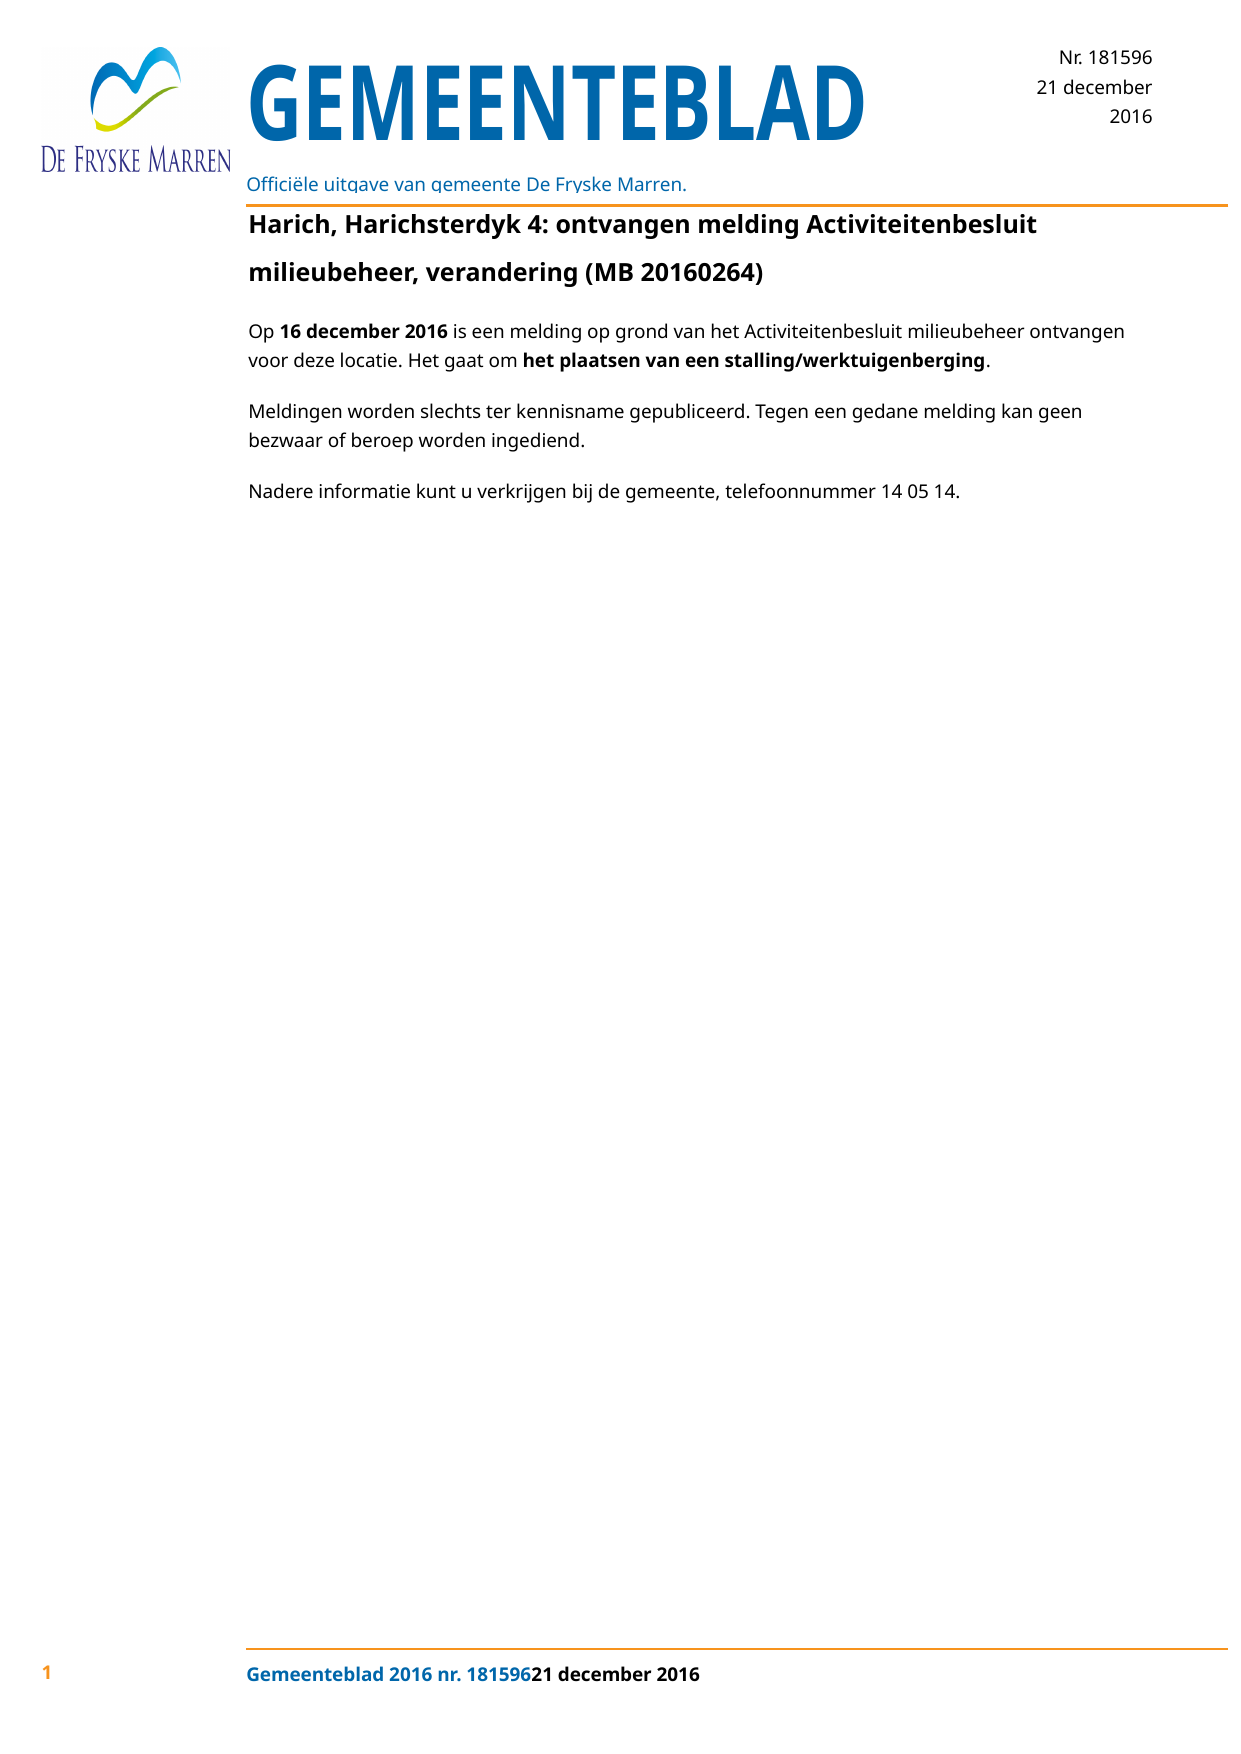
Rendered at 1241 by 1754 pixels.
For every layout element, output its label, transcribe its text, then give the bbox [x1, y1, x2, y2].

text Meldingen worden slechts ter kennisname gepubliceerd. Tegen een gedane melding kan geen bezwaar of beroep worden ingediend. [248, 398, 1152, 453]
text Nadere informatie kunt u verkrijgen bij de gemeente, telefoonnummer 14 05 14. [248, 478, 1152, 504]
text Harich, Harichsterdyk 4: ontvangen melding Activiteitenbesluit milieubeheer, verandering (MB 20160264) [248, 207, 1152, 288]
picture [41, 47, 231, 172]
text Op 16 december 2016 is een melding op grond van het Activiteitenbesluit milieubeheer ontvangen voor deze locatie. Het gaat om het plaatsen van een stalling/werktuigenberging. [248, 318, 1152, 373]
